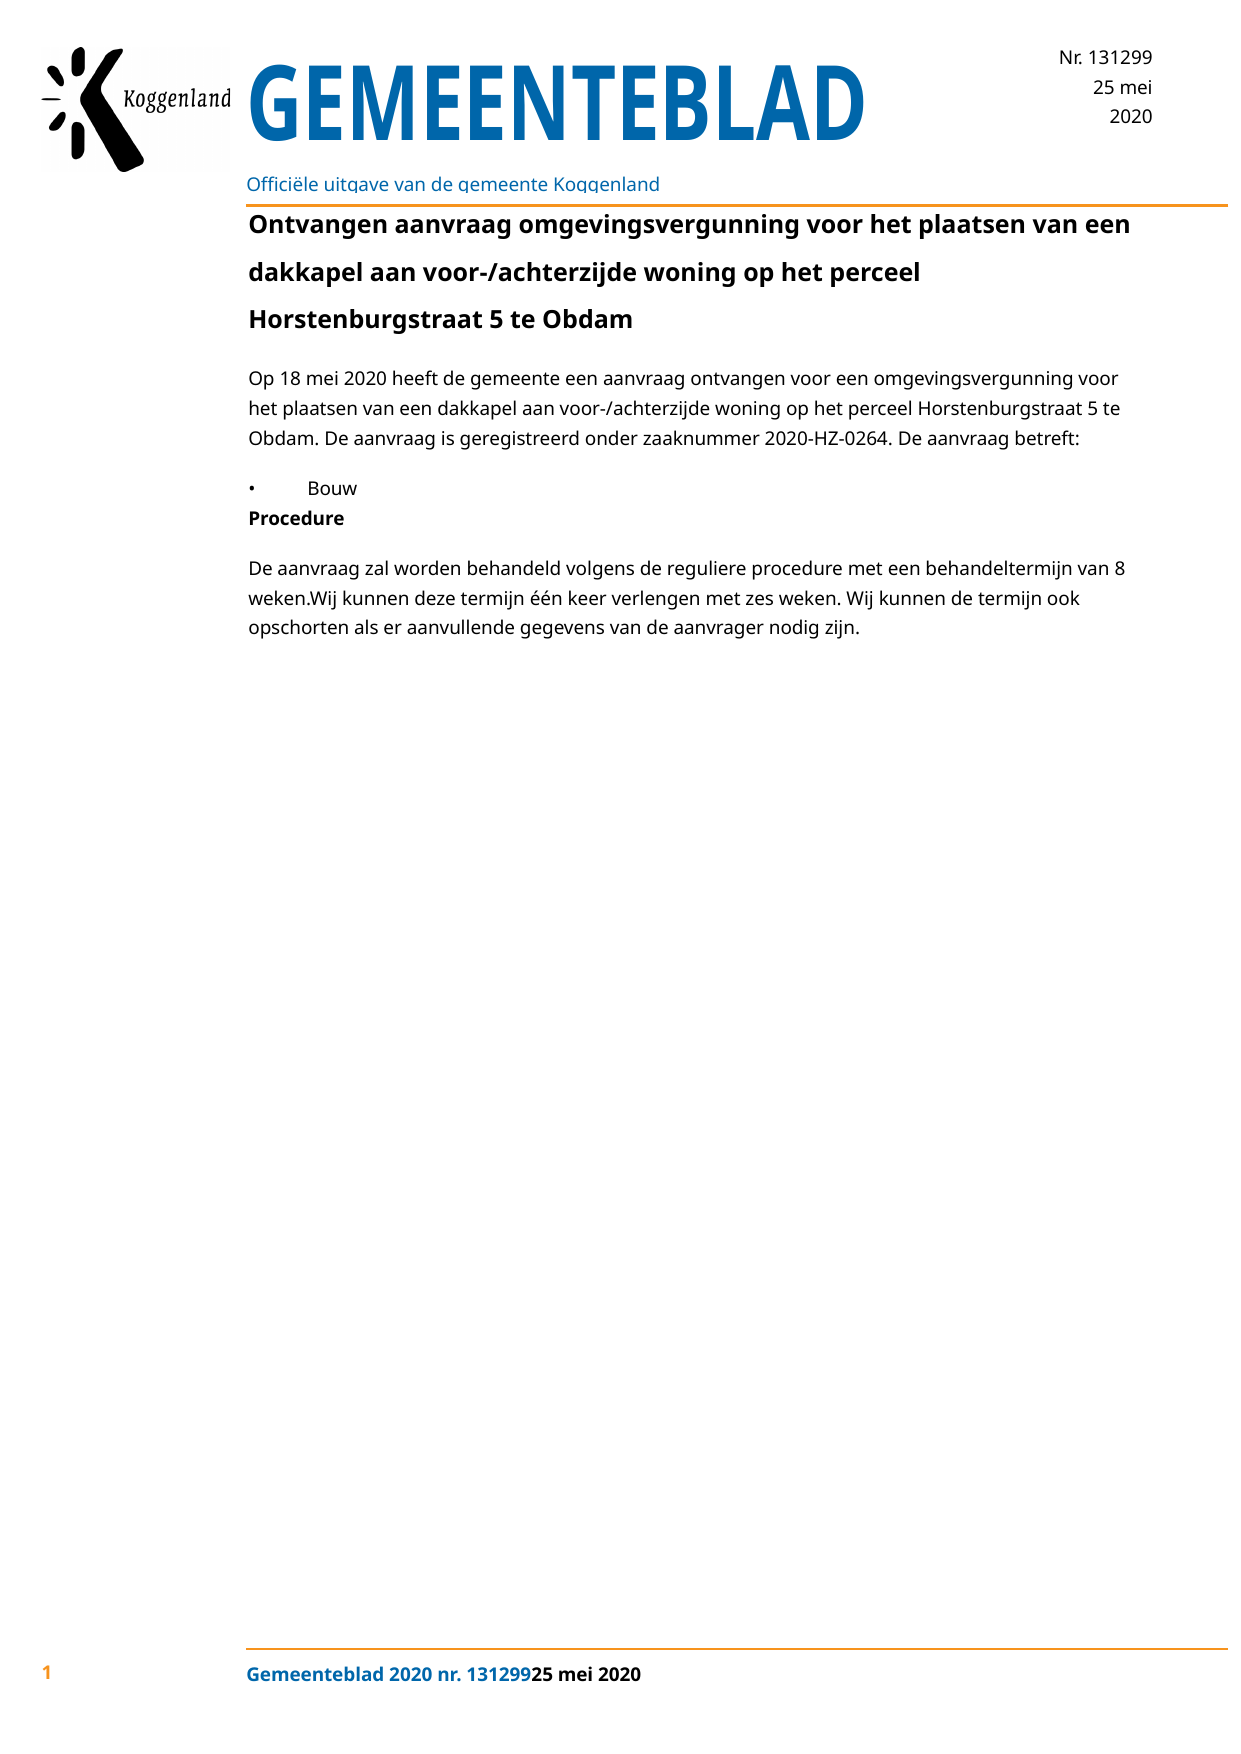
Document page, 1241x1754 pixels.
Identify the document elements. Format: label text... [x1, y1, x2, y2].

text Procedure [248, 505, 1152, 530]
picture [41, 47, 231, 172]
text Ontvangen aanvraag omgevingsvergunning voor het plaatsen van een dakkapel aan voor-/achterzijde woning op het perceel Horstenburgstraat 5 te Obdam [248, 207, 1152, 336]
text Op 18 mei 2020 heeft de gemeente een aanvraag ontvangen voor een omgevingsvergunning voor het plaatsen van een dakkapel aan voor-/achterzijde woning op het perceel Horstenburgstraat 5 te Obdam. De aanvraag is geregistreerd onder zaaknummer 2020-HZ-0264. De aanvraag betreft: [248, 366, 1152, 450]
text De aanvraag zal worden behandeld volgens de reguliere procedure met een behandeltermijn van 8 weken.Wij kunnen deze termijn één keer verlengen met zes weken. Wij kunnen de termijn ook opschorten als er aanvullende gegevens van de aanvrager nodig zijn. [248, 555, 1152, 640]
list Bouw [248, 475, 1152, 501]
